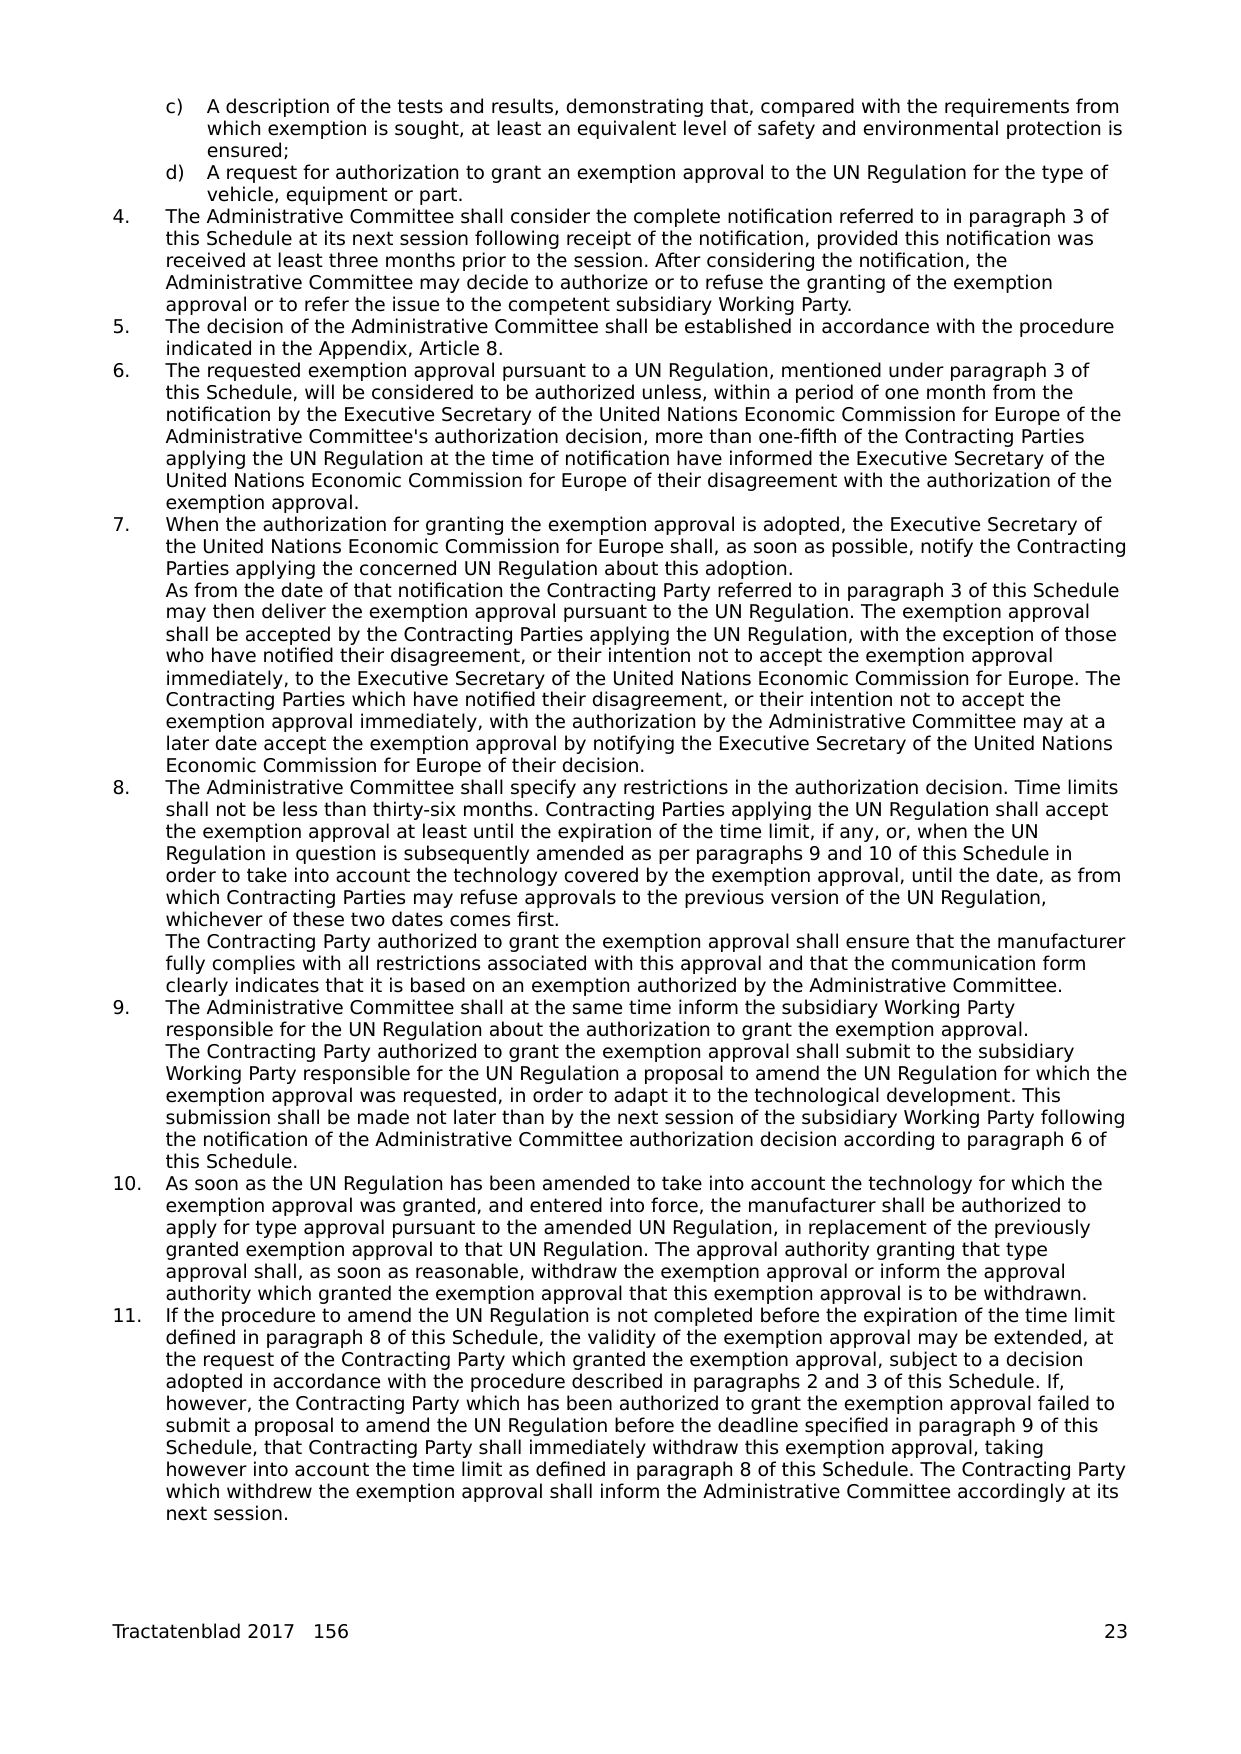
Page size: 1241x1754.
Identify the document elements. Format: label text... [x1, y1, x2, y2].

text c) A description of the tests and results, demonstrating that, compared with the requirements from which exemption is sought, at least an equivalent level of safety and environmental protection is ensured; [165, 96, 1128, 162]
text The Contracting Party authorized to grant the exemption approval shall submit to the subsidiary Working Party responsible for the UN Regulation a proposal to amend the UN Regulation for which the exemption approval was requested, in order to adapt it to the technological development. This submission shall be made not later than by the next session of the subsidiary Working Party following the notification of the Administrative Committee authorization decision according to paragraph 6 of this Schedule. [165, 1041, 1128, 1173]
text 8. The Administrative Committee shall specify any restrictions in the authorization decision. Time limits shall not be less than thirty-six months. Contracting Parties applying the UN Regulation shall accept the exemption approval at least until the expiration of the time limit, if any, or, when the UN Regulation in question is subsequently amended as per paragraphs 9 and 10 of this Schedule in order to take into account the technology covered by the exemption approval, until the date, as from which Contracting Parties may refuse approvals to the previous version of the UN Regulation, whichever of these two dates comes first. [112, 777, 1128, 931]
text 6. The requested exemption approval pursuant to a UN Regulation, mentioned under paragraph 3 of this Schedule, will be considered to be authorized unless, within a period of one month from the notification by the Executive Secretary of the United Nations Economic Commission for Europe of the Administrative Committee's authorization decision, more than one-fifth of the Contracting Parties applying the UN Regulation at the time of notification have informed the Executive Secretary of the United Nations Economic Commission for Europe of their disagreement with the authorization of the exemption approval. [112, 360, 1128, 513]
text The Contracting Party authorized to grant the exemption approval shall ensure that the manufacturer fully complies with all restrictions associated with this approval and that the communication form clearly indicates that it is based on an exemption authorized by the Administrative Committee. [165, 931, 1128, 997]
text 11. If the procedure to amend the UN Regulation is not completed before the expiration of the time limit defined in paragraph 8 of this Schedule, the validity of the exemption approval may be extended, at the request of the Contracting Party which granted the exemption approval, subject to a decision adopted in accordance with the procedure described in paragraphs 2 and 3 of this Schedule. If, however, the Contracting Party which has been authorized to grant the exemption approval failed to submit a proposal to amend the UN Regulation before the deadline specified in paragraph 9 of this Schedule, that Contracting Party shall immediately withdraw this exemption approval, taking however into account the time limit as defined in paragraph 8 of this Schedule. The Contracting Party which withdrew the exemption approval shall inform the Administrative Committee accordingly at its next session. [112, 1305, 1128, 1524]
text 7. When the authorization for granting the exemption approval is adopted, the Executive Secretary of the United Nations Economic Commission for Europe shall, as soon as possible, notify the Contracting Parties applying the concerned UN Regulation about this adoption. [112, 513, 1128, 579]
text As from the date of that notification the Contracting Party referred to in paragraph 3 of this Schedule may then deliver the exemption approval pursuant to the UN Regulation. The exemption approval shall be accepted by the Contracting Parties applying the UN Regulation, with the exception of those who have notified their disagreement, or their intention not to accept the exemption approval immediately, to the Executive Secretary of the United Nations Economic Commission for Europe. The Contracting Parties which have notified their disagreement, or their intention not to accept the exemption approval immediately, with the authorization by the Administrative Committee may at a later date accept the exemption approval by notifying the Executive Secretary of the United Nations Economic Commission for Europe of their decision. [165, 579, 1128, 777]
text 10. As soon as the UN Regulation has been amended to take into account the technology for which the exemption approval was granted, and entered into force, the manufacturer shall be authorized to apply for type approval pursuant to the amended UN Regulation, in replacement of the previously granted exemption approval to that UN Regulation. The approval authority granting that type approval shall, as soon as reasonable, withdraw the exemption approval or inform the approval authority which granted the exemption approval that this exemption approval is to be withdrawn. [112, 1173, 1128, 1305]
text d) A request for authorization to grant an exemption approval to the UN Regulation for the type of vehicle, equipment or part. [165, 162, 1128, 206]
text 4. The Administrative Committee shall consider the complete notification referred to in paragraph 3 of this Schedule at its next session following receipt of the notification, provided this notification was received at least three months prior to the session. After considering the notification, the Administrative Committee may decide to authorize or to refuse the granting of the exemption approval or to refer the issue to the competent subsidiary Working Party. [112, 206, 1128, 316]
text 5. The decision of the Administrative Committee shall be established in accordance with the procedure indicated in the Appendix, Article 8. [112, 316, 1128, 360]
text 9. The Administrative Committee shall at the same time inform the subsidiary Working Party responsible for the UN Regulation about the authorization to grant the exemption approval. [112, 997, 1128, 1041]
